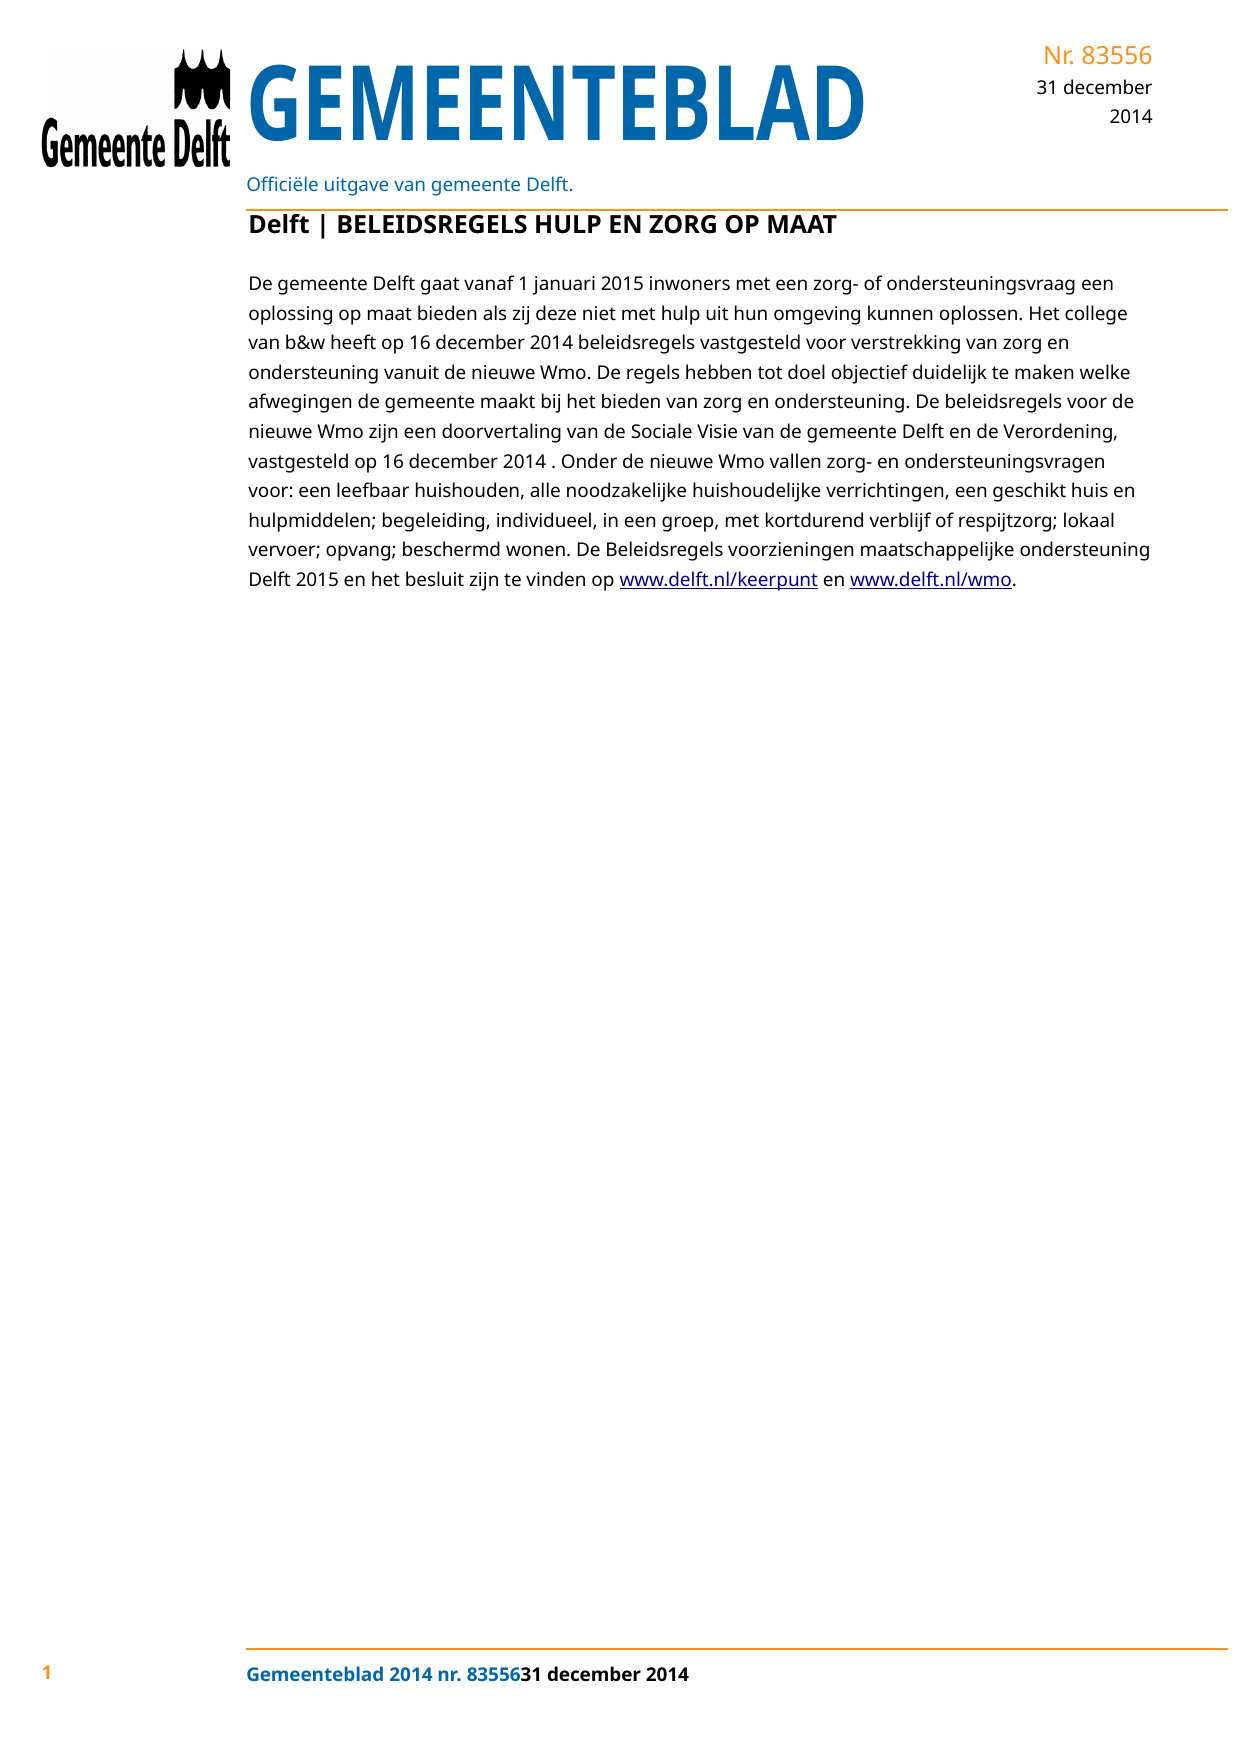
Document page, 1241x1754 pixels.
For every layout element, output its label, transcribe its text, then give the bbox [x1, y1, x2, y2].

text Delft | BELEIDSREGELS HULP EN ZORG OP MAAT [248, 211, 1152, 241]
text De gemeente Delft gaat vanaf 1 januari 2015 inwoners met een zorg- of ondersteuningsvraag een oplossing op maat bieden als zij deze niet met hulp uit hun omgeving kunnen oplossen. Het college van b&w heeft op 16 december 2014 beleidsregels vastgesteld voor verstrekking van zorg en ondersteuning vanuit de nieuwe Wmo. De regels hebben tot doel objectief duidelijk te maken welke afwegingen de gemeente maakt bij het bieden van zorg en ondersteuning. De beleidsregels voor de nieuwe Wmo zijn een doorvertaling van de Sociale Visie van de gemeente Delft en de Verordening, vastgesteld op 16 december 2014 . Onder de nieuwe Wmo vallen zorg- en ondersteuningsvragen voor: een leefbaar huishouden, alle noodzakelijke huishoudelijke verrichtingen, een geschikt huis en hulpmiddelen; begeleiding, individueel, in een groep, met kortdurend verblijf of respijtzorg; lokaal vervoer; opvang; beschermd wonen. De Beleidsregels voorzieningen maatschappelijke ondersteuning Delft 2015 en het besluit zijn te vinden op www.delft.nl/keerpunt en www.delft.nl/wmo. [248, 270, 1152, 592]
picture [41, 47, 231, 172]
